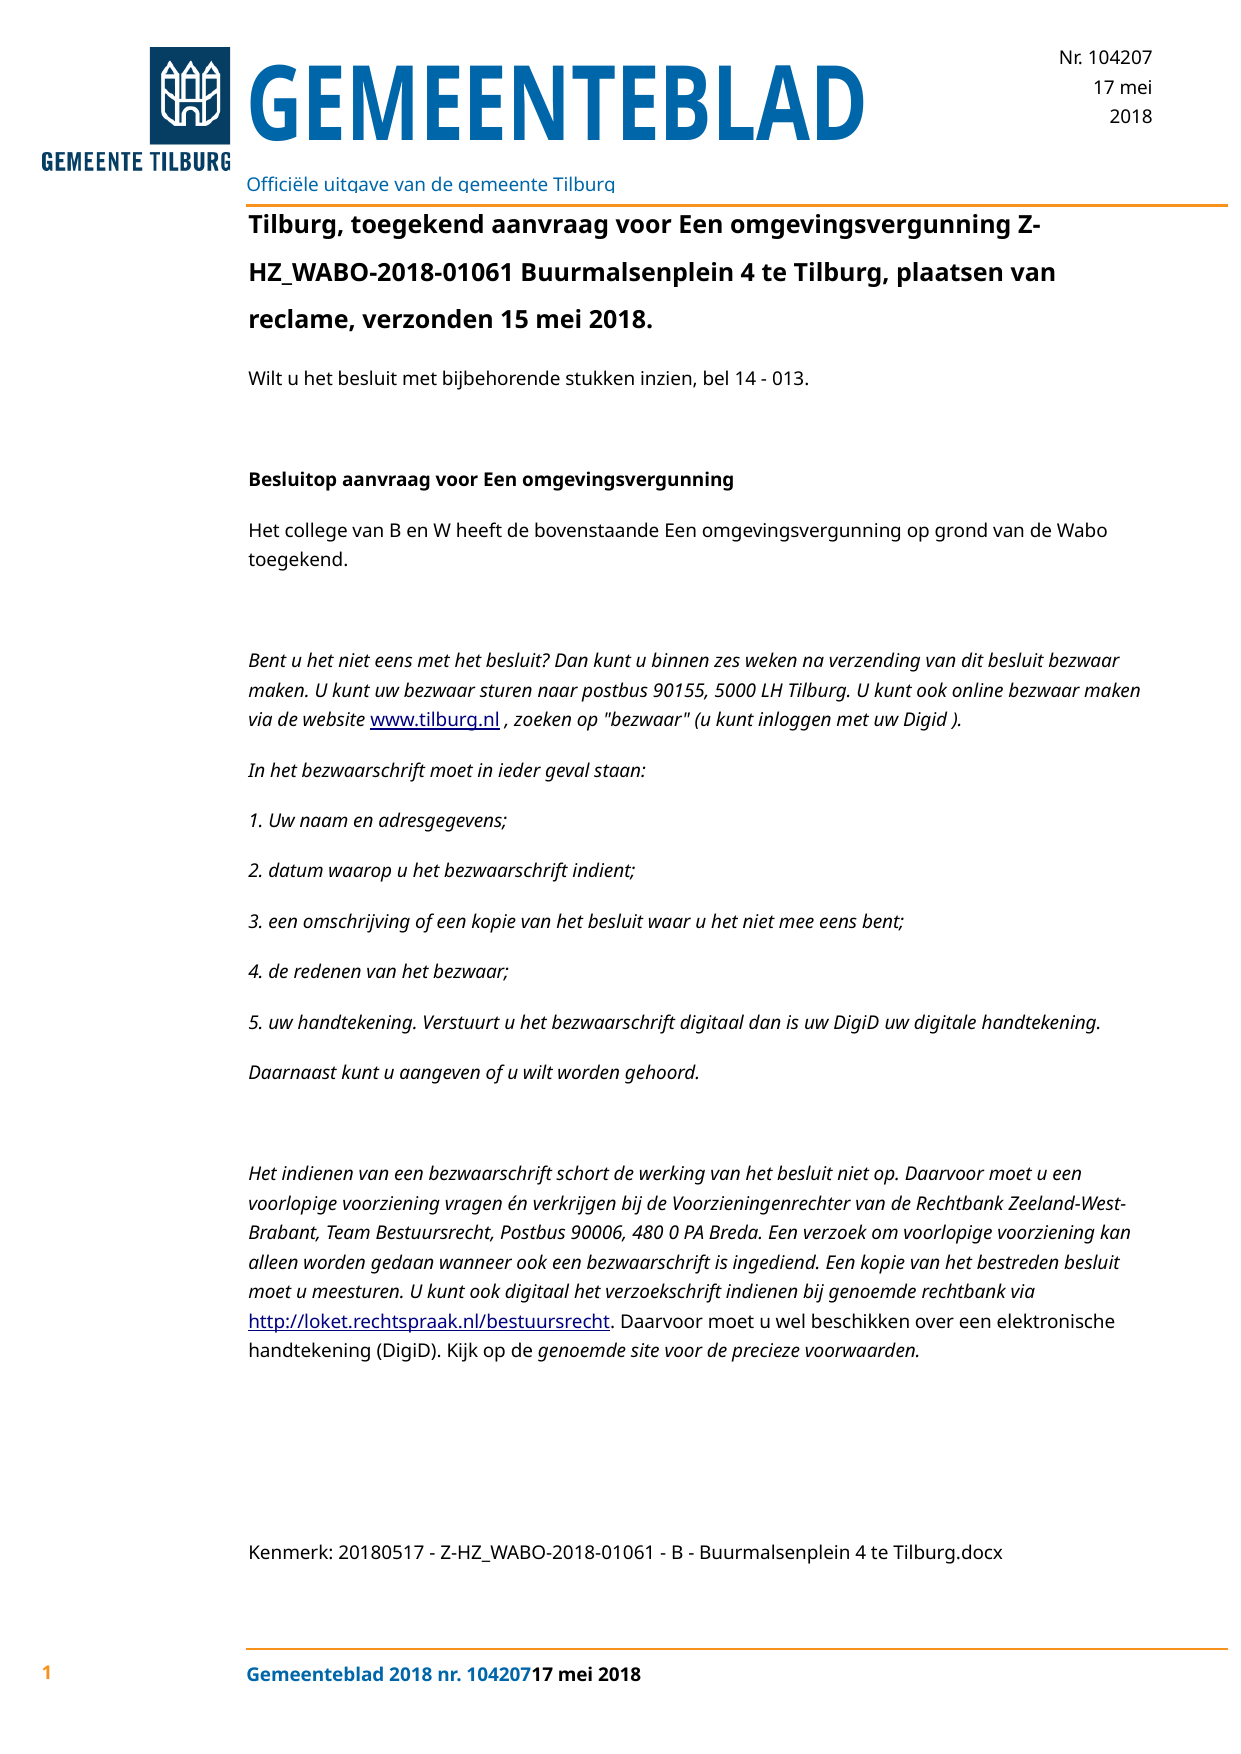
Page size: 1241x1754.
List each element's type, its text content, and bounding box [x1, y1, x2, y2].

text Daarnaast kunt u aangeven of u wilt worden gehoord. [248, 1059, 1152, 1085]
text Het college van B en W heeft de bovenstaande Een omgevingsvergunning op grond van de Wabo toegekend. [248, 517, 1152, 572]
text Kenmerk: 20180517 - Z-HZ_WABO-2018-01061 - B - Buurmalsenplein 4 te Tilburg.docx [248, 1539, 1152, 1565]
text Het indienen van een bezwaarschrift schort de werking van het besluit niet op. Daarvoor moet u een voorlopige voorziening vragen én verkrijgen bij de Voorzieningenrechter van de Rechtbank Zeeland-West-Brabant, Team Bestuursrecht, Postbus 90006, 480 0 PA Breda. Een verzoek om voorlopige voorziening kan alleen worden gedaan wanneer ook een bezwaarschrift is ingediend. Een kopie van het bestreden besluit moet u meesturen. U kunt ook digitaal het verzoekschrift indienen bij genoemde rechtbank via http://loket.rechtspraak.nl/bestuursrecht. Daarvoor moet u wel beschikken over een elektronische handtekening (DigiD). Kijk op de genoemde site voor de precieze voorwaarden. [248, 1160, 1152, 1363]
text 1. Uw naam en adresgegevens; [248, 807, 1152, 833]
text 5. uw handtekening. Verstuurt u het bezwaarschrift digitaal dan is uw DigiD uw digitale handtekening. [248, 1009, 1152, 1034]
text 2. datum waarop u het bezwaarschrift indient; [248, 858, 1152, 883]
text Bent u het niet eens met het besluit? Dan kunt u binnen zes weken na verzending van dit besluit bezwaar maken. U kunt uw bezwaar sturen naar postbus 90155, 5000 LH Tilburg. U kunt ook online bezwaar maken via de website www.tilburg.nl , zoeken op "bezwaar" (u kunt inloggen met uw Digid ). [248, 647, 1152, 732]
picture [41, 47, 231, 172]
text 3. een omschrijving of een kopie van het besluit waar u het niet mee eens bent; [248, 908, 1152, 934]
text In het bezwaarschrift moet in ieder geval staan: [248, 757, 1152, 782]
text Besluitop aanvraag voor Een omgevingsvergunning [248, 466, 1152, 492]
text 4. de redenen van het bezwaar; [248, 958, 1152, 984]
text Tilburg, toegekend aanvraag voor Een omgevingsvergunning Z-HZ_WABO-2018-01061 Buurmalsenplein 4 te Tilburg, plaatsen van reclame, verzonden 15 mei 2018. [248, 207, 1152, 336]
text Wilt u het besluit met bijbehorende stukken inzien, bel 14 - 013. [248, 366, 1152, 391]
